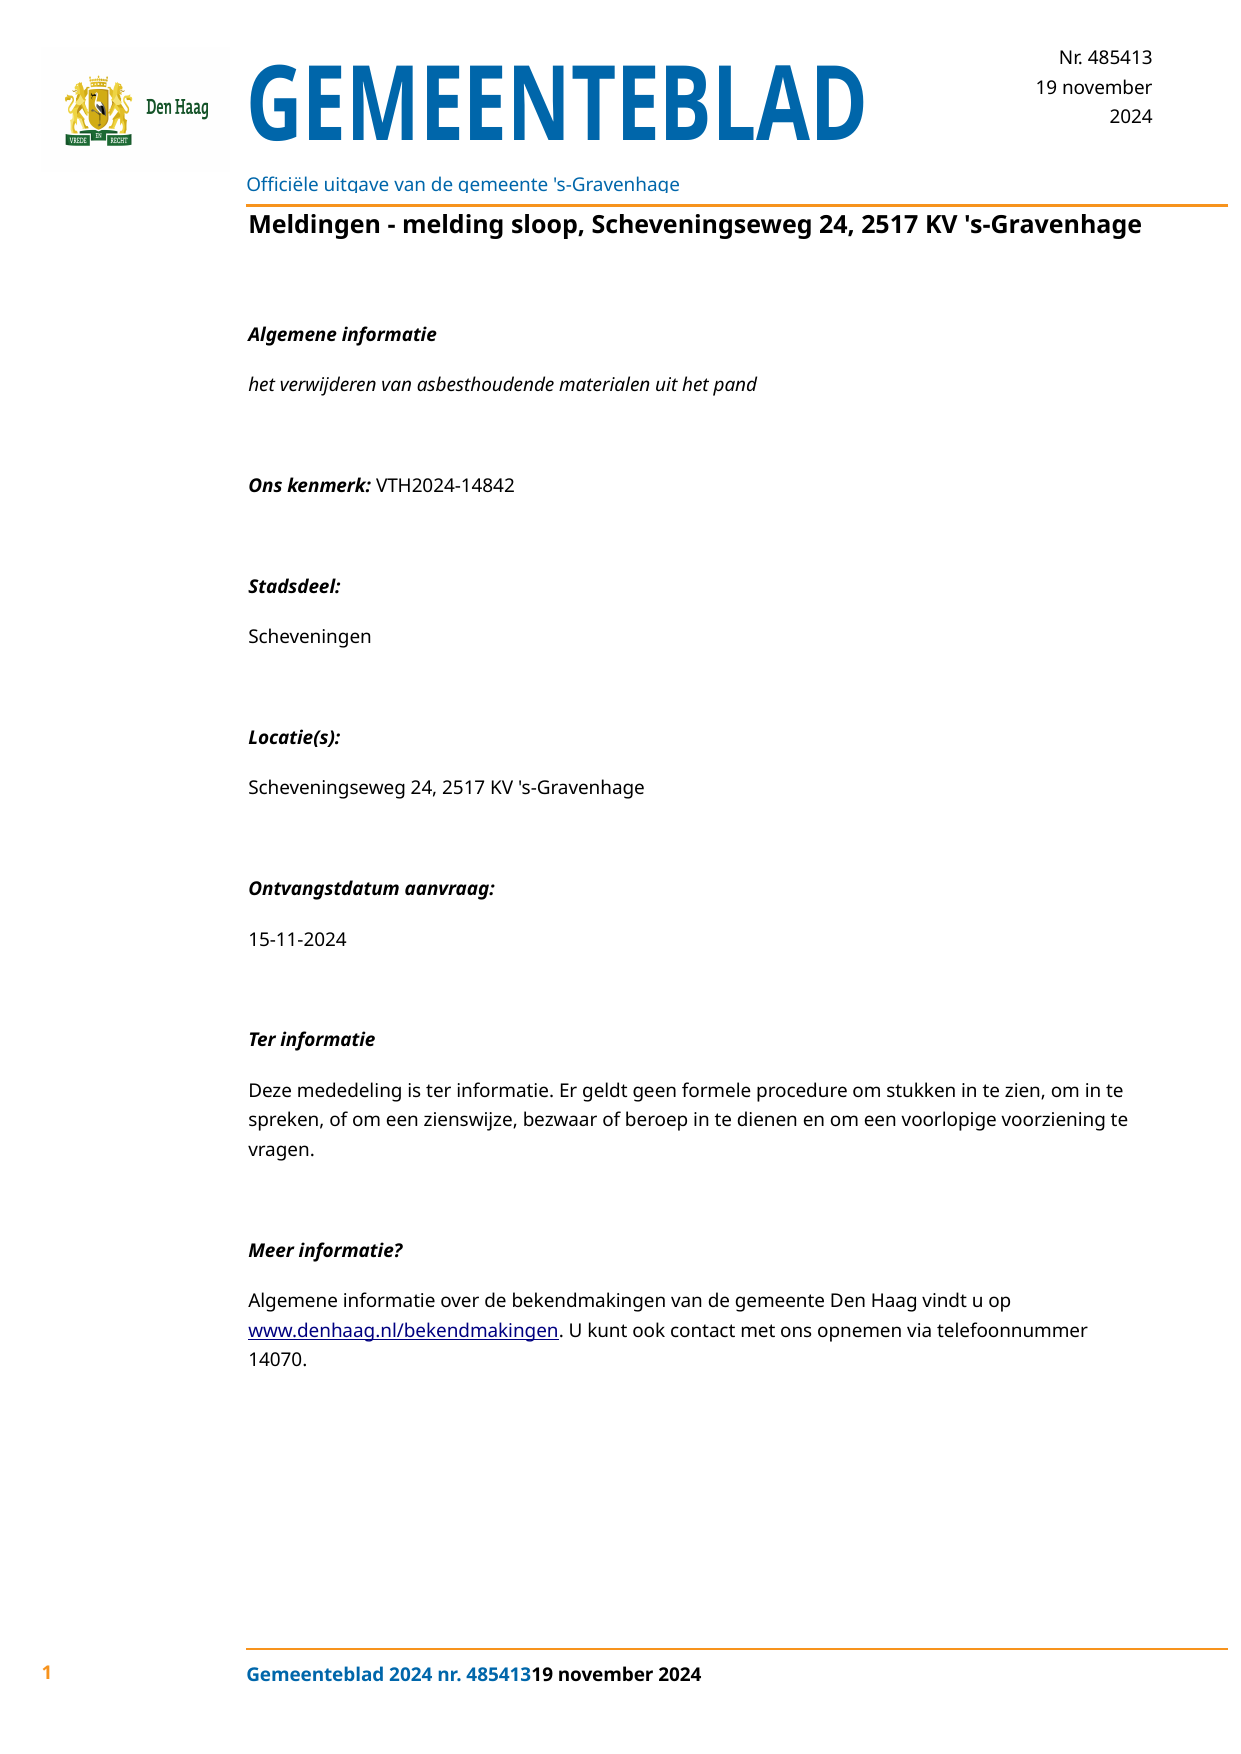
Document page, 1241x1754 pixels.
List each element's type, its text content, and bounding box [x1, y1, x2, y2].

text Algemene informatie over de bekendmakingen van de gemeente Den Haag vindt u op www.denhaag.nl/bekendmakingen. U kunt ook contact met ons opnemen via telefoonnummer 14070. [248, 1287, 1152, 1372]
picture [41, 47, 231, 172]
text Meldingen - melding sloop, Scheveningseweg 24, 2517 KV 's-Gravenhage [248, 207, 1152, 241]
text het verwijderen van asbesthoudende materialen uit het pand [248, 371, 1152, 397]
text Meer informatie? [248, 1237, 1152, 1263]
text Deze mededeling is ter informatie. Er geldt geen formele procedure om stukken in te zien, om in te spreken, of om een zienswijze, bezwaar of beroep in te dienen en om een voorlopige voorziening te vragen. [248, 1077, 1152, 1162]
text Ter informatie [248, 1027, 1152, 1052]
text Scheveningseweg 24, 2517 KV 's-Gravenhage [248, 774, 1152, 800]
text 15-11-2024 [248, 926, 1152, 951]
text Ons kenmerk: VTH2024-14842 [248, 472, 1152, 498]
text Ontvangstdatum aanvraag: [248, 875, 1152, 901]
text Locatie(s): [248, 724, 1152, 750]
text Algemene informatie [248, 321, 1152, 346]
text Stadsdeel: [248, 573, 1152, 598]
text Scheveningen [248, 623, 1152, 649]
